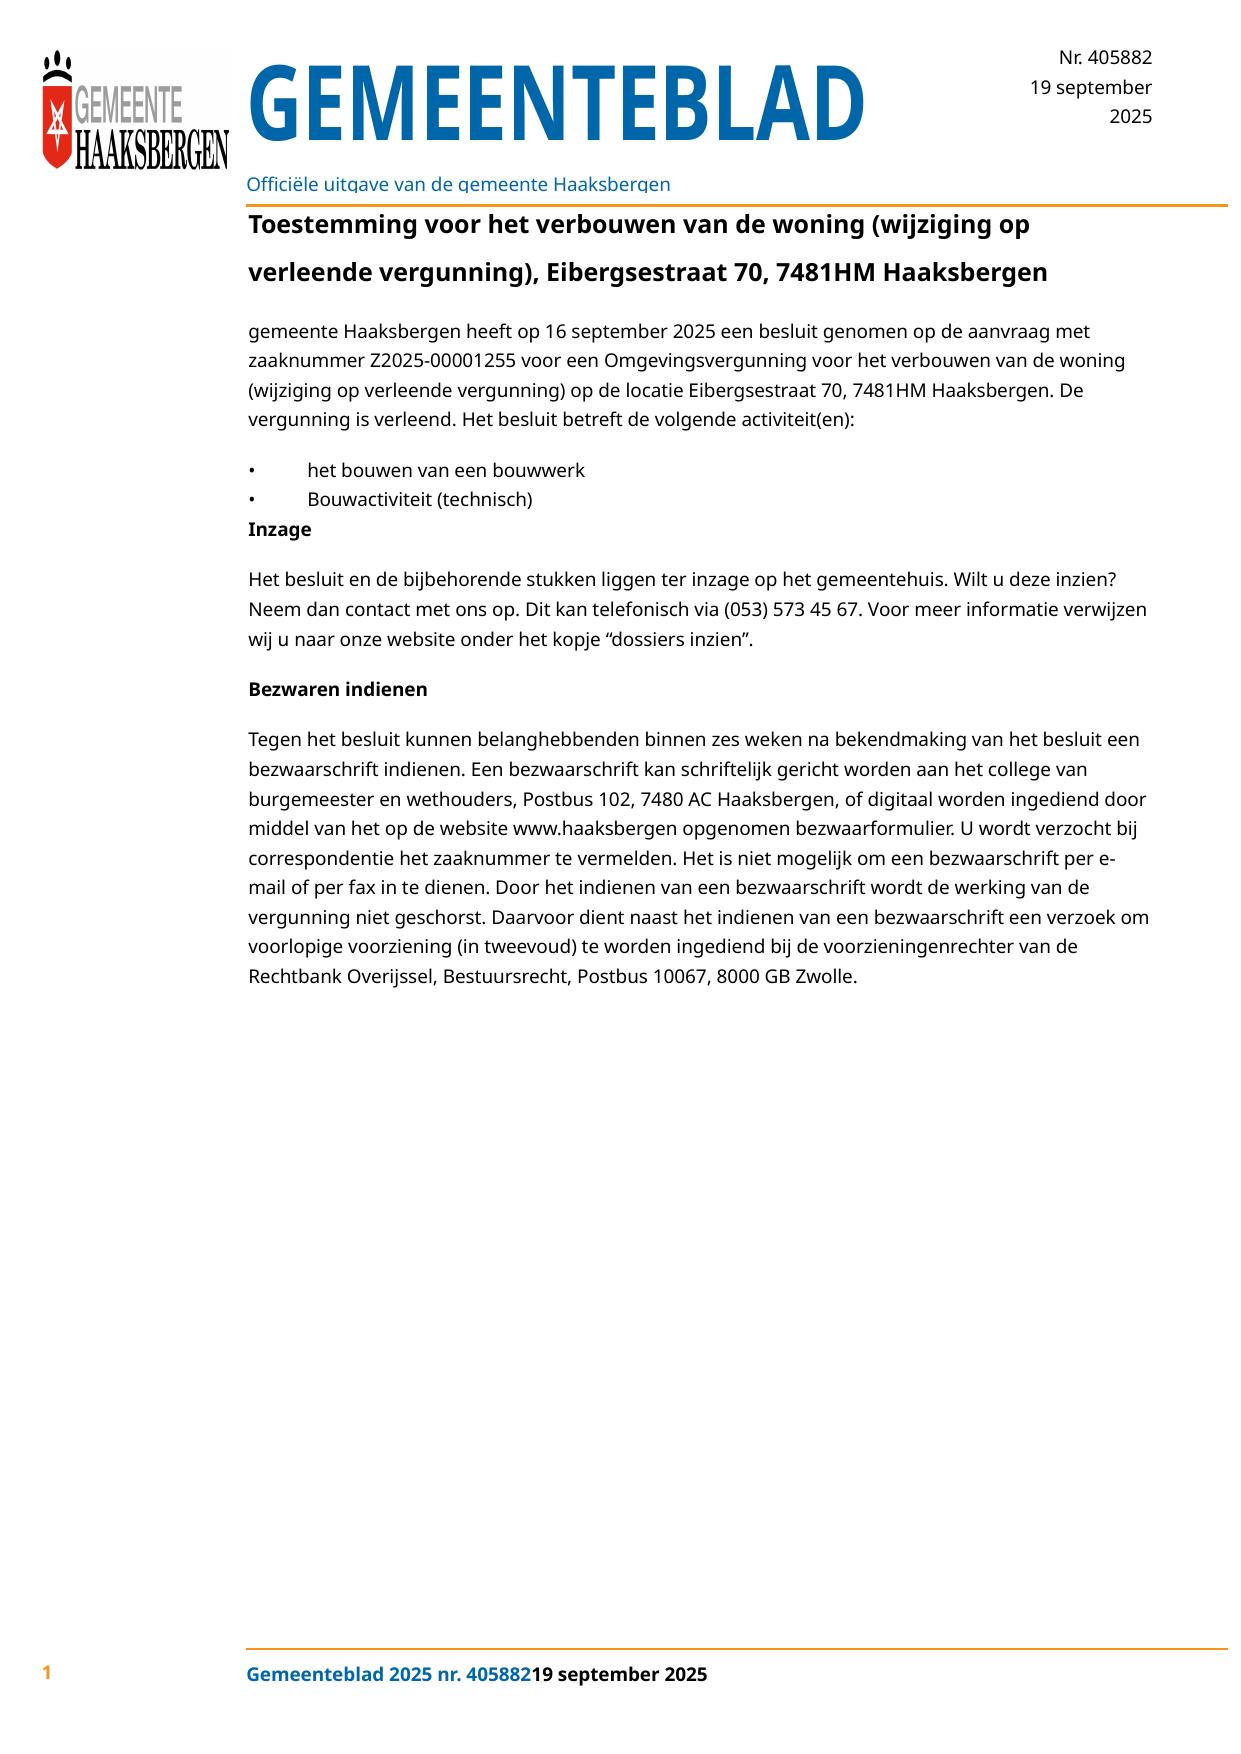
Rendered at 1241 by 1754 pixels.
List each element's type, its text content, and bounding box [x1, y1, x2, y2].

list Bouwactiviteit (technisch) [248, 487, 1152, 512]
text gemeente Haaksbergen heeft op 16 september 2025 een besluit genomen op de aanvraag met zaaknummer Z2025-00001255 voor een Omgevingsvergunning voor het verbouwen van de woning (wijziging op verleende vergunning) op de locatie Eibergsestraat 70, 7481HM Haaksbergen. De vergunning is verleend. Het besluit betreft de volgende activiteit(en): [248, 318, 1152, 432]
text Inzage [248, 516, 1152, 542]
text Tegen het besluit kunnen belanghebbenden binnen zes weken na bekendmaking van het besluit een bezwaarschrift indienen. Een bezwaarschrift kan schriftelijk gericht worden aan het college van burgemeester en wethouders, Postbus 102, 7480 AC Haaksbergen, of digitaal worden ingediend door middel van het op de website www.haaksbergen opgenomen bezwaarformulier. U wordt verzocht bij correspondentie het zaaknummer te vermelden. Het is niet mogelijk om een bezwaarschrift per e-mail of per fax in te dienen. Door het indienen van een bezwaarschrift wordt de werking van de vergunning niet geschorst. Daarvoor dient naast het indienen van een bezwaarschrift een verzoek om voorlopige voorziening (in tweevoud) te worden ingediend bij de voorzieningenrechter van de Rechtbank Overijssel, Bestuursrecht, Postbus 10067, 8000 GB Zwolle. [248, 727, 1152, 989]
text Toestemming voor het verbouwen van de woning (wijziging op verleende vergunning), Eibergsestraat 70, 7481HM Haaksbergen [248, 207, 1152, 288]
text Bezwaren indienen [248, 676, 1152, 702]
text Het besluit en de bijbehorende stukken liggen ter inzage op het gemeentehuis. Wilt u deze inzien? Neem dan contact met ons op. Dit kan telefonisch via (053) 573 45 67. Voor meer informatie verwijzen wij u naar onze website onder het kopje “dossiers inzien”. [248, 567, 1152, 652]
picture [41, 47, 231, 172]
list het bouwen van een bouwwerk [248, 457, 1152, 483]
